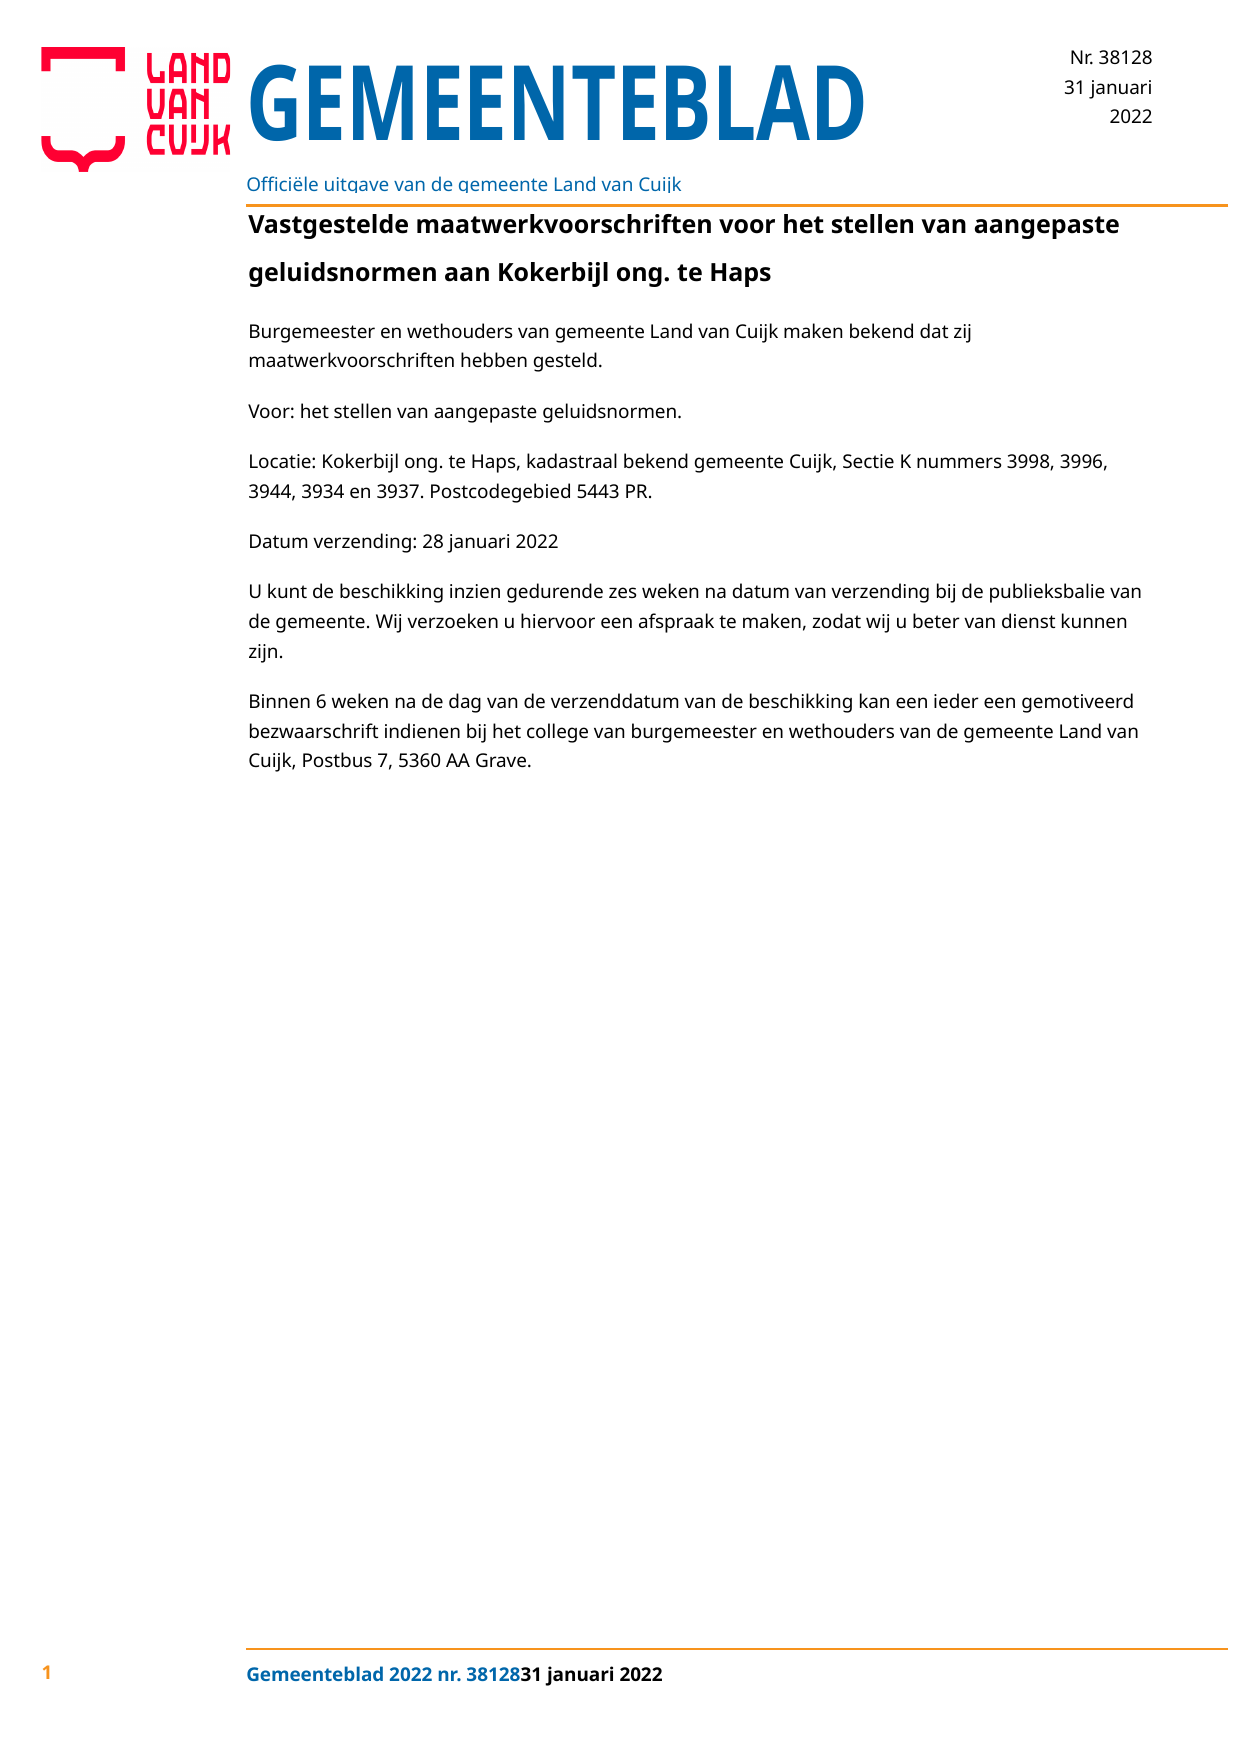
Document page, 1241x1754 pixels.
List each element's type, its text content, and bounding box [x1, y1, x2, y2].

text Binnen 6 weken na de dag van de verzenddatum van de beschikking kan een ieder een gemotiveerd bezwaarschrift indienen bij het college van burgemeester en wethouders van de gemeente Land van Cuijk, Postbus 7, 5360 AA Grave. [248, 688, 1152, 773]
text U kunt de beschikking inzien gedurende zes weken na datum van verzending bij de publieksbalie van de gemeente. Wij verzoeken u hiervoor een afspraak te maken, zodat wij u beter van dienst kunnen zijn. [248, 579, 1152, 664]
text Voor: het stellen van aangepaste geluidsnormen. [248, 398, 1152, 424]
picture [41, 47, 231, 172]
text Burgemeester en wethouders van gemeente Land van Cuijk maken bekend dat zij maatwerkvoorschriften hebben gesteld. [248, 318, 1152, 373]
text Locatie: Kokerbijl ong. te Haps, kadastraal bekend gemeente Cuijk, Sectie K nummers 3998, 3996, 3944, 3934 en 3937. Postcodegebied 5443 PR. [248, 448, 1152, 504]
text Datum verzending: 28 januari 2022 [248, 528, 1152, 554]
text Vastgestelde maatwerkvoorschriften voor het stellen van aangepaste geluidsnormen aan Kokerbijl ong. te Haps [248, 207, 1152, 288]
